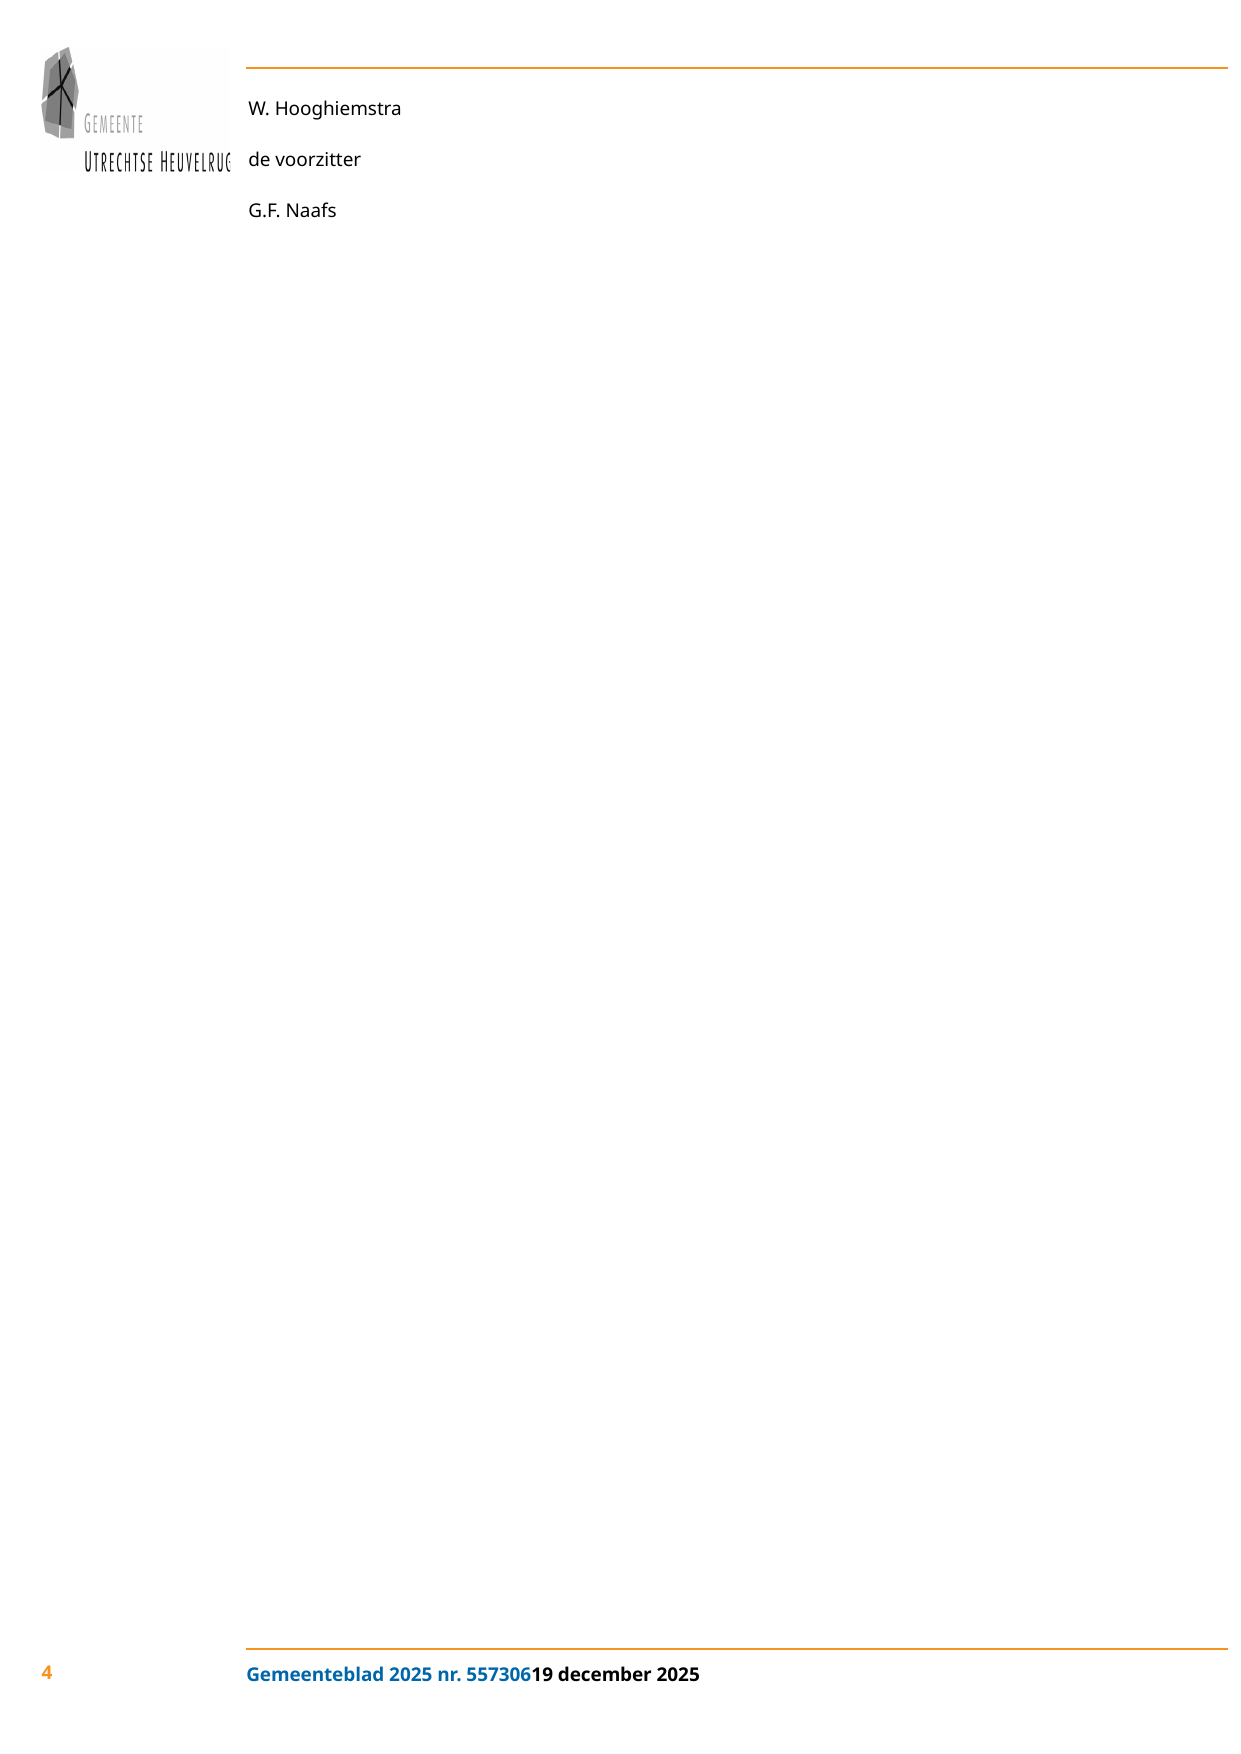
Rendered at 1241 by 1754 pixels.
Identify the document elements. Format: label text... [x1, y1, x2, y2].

text W. Hooghiemstra [248, 95, 1152, 121]
text de voorzitter [248, 146, 1152, 172]
text G.F. Naafs [248, 198, 1152, 223]
picture [41, 47, 231, 172]
